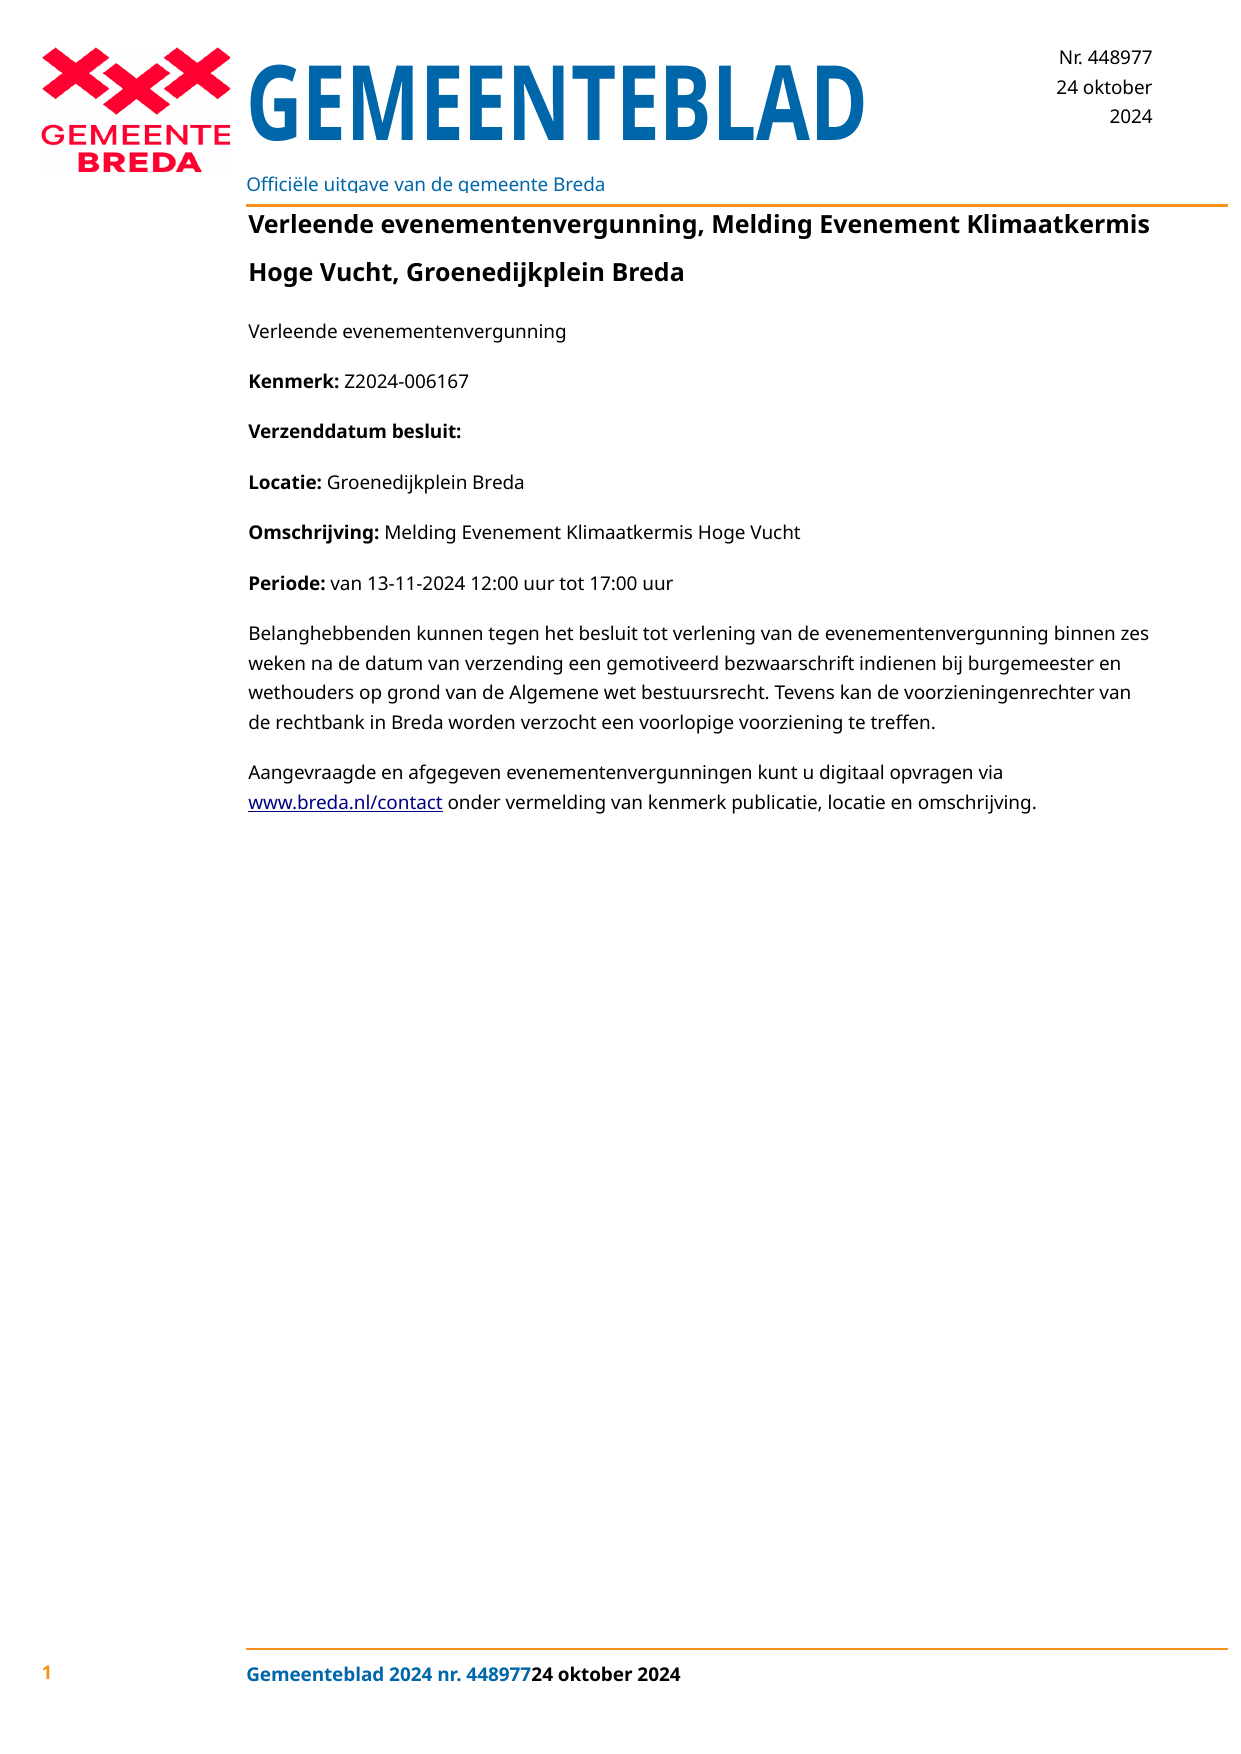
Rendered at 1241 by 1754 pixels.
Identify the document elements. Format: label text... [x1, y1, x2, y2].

text Kenmerk: Z2024-006167 [248, 368, 1152, 394]
picture [41, 47, 231, 172]
text Locatie: Groenedijkplein Breda [248, 469, 1152, 495]
text Verzenddatum besluit: [248, 419, 1152, 444]
text Verleende evenementenvergunning, Melding Evenement Klimaatkermis Hoge Vucht, Groenedijkplein Breda [248, 207, 1152, 288]
text Omschrijving: Melding Evenement Klimaatkermis Hoge Vucht [248, 519, 1152, 545]
text Belanghebbenden kunnen tegen het besluit tot verlening van de evenementenvergunning binnen zes weken na de datum van verzending een gemotiveerd bezwaarschrift indienen bij burgemeester en wethouders op grond van de Algemene wet bestuursrecht. Tevens kan de voorzieningenrechter van de rechtbank in Breda worden verzocht een voorlopige voorziening te treffen. [248, 620, 1152, 735]
text Aangevraagde en afgegeven evenementenvergunningen kunt u digitaal opvragen via www.breda.nl/contact onder vermelding van kenmerk publicatie, locatie en omschrijving. [248, 759, 1152, 815]
text Periode: van 13-11-2024 12:00 uur tot 17:00 uur [248, 570, 1152, 596]
text Verleende evenementenvergunning [248, 318, 1152, 344]
